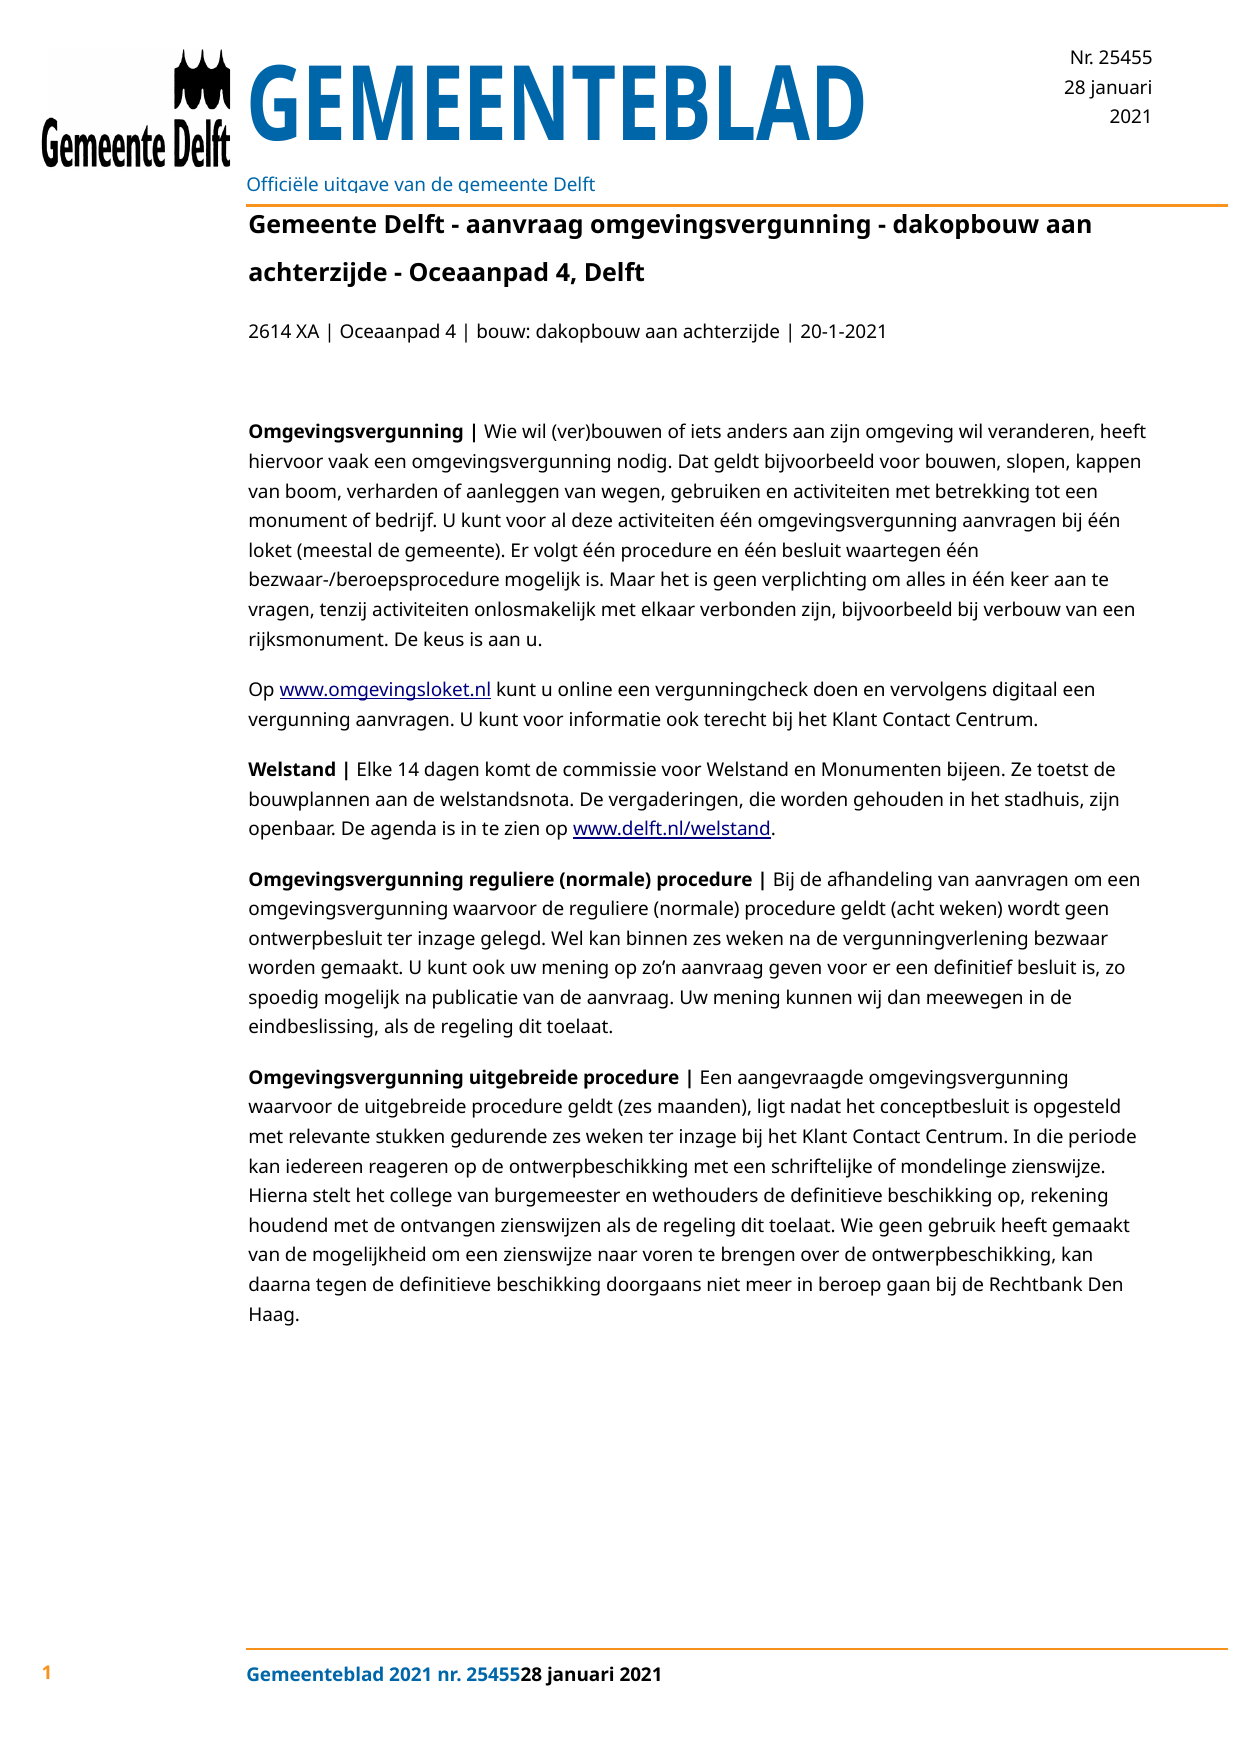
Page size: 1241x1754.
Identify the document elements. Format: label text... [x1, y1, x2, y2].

text Gemeente Delft - aanvraag omgevingsvergunning - dakopbouw aan achterzijde - Oceaanpad 4, Delft [248, 207, 1152, 288]
text Omgevingsvergunning reguliere (normale) procedure | Bij de afhandeling van aanvragen om een omgevingsvergunning waarvoor de reguliere (normale) procedure geldt (acht weken) wordt geen ontwerpbesluit ter inzage gelegd. Wel kan binnen zes weken na de vergunningverlening bezwaar worden gemaakt. U kunt ook uw mening op zo’n aanvraag geven voor er een definitief besluit is, zo spoedig mogelijk na publicatie van de aanvraag. Uw mening kunnen wij dan meewegen in de eindbeslissing, als de regeling dit toelaat. [248, 866, 1152, 1039]
text Omgevingsvergunning | Wie wil (ver)bouwen of iets anders aan zijn omgeving wil veranderen, heeft hiervoor vaak een omgevingsvergunning nodig. Dat geldt bijvoorbeeld voor bouwen, slopen, kappen van boom, verharden of aanleggen van wegen, gebruiken en activiteiten met betrekking tot een monument of bedrijf. U kunt voor al deze activiteiten één omgevingsvergunning aanvragen bij één loket (meestal de gemeente). Er volgt één procedure en één besluit waartegen één bezwaar-/beroepsprocedure mogelijk is. Maar het is geen verplichting om alles in één keer aan te vragen, tenzij activiteiten onlosmakelijk met elkaar verbonden zijn, bijvoorbeeld bij verbouw van een rijksmonument. De keus is aan u. [248, 419, 1152, 652]
picture [41, 47, 231, 172]
text Welstand | Elke 14 dagen komt de commissie voor Welstand en Monumenten bijeen. Ze toetst de bouwplannen aan de welstandsnota. De vergaderingen, die worden gehouden in het stadhuis, zijn openbaar. De agenda is in te zien op www.delft.nl/welstand. [248, 756, 1152, 841]
text 2614 XA | Oceaanpad 4 | bouw: dakopbouw aan achterzijde | 20-1-2021 [248, 318, 1152, 344]
text Omgevingsvergunning uitgebreide procedure | Een aangevraagde omgevingsvergunning waarvoor de uitgebreide procedure geldt (zes maanden), ligt nadat het conceptbesluit is opgesteld met relevante stukken gedurende zes weken ter inzage bij het Klant Contact Centrum. In die periode kan iedereen reageren op de ontwerpbeschikking met een schriftelijke of mondelinge zienswijze. Hierna stelt het college van burgemeester en wethouders de definitieve beschikking op, rekening houdend met de ontvangen zienswijzen als de regeling dit toelaat. Wie geen gebruik heeft gemaakt van de mogelijkheid om een zienswijze naar voren te brengen over de ontwerpbeschikking, kan daarna tegen de definitieve beschikking doorgaans niet meer in beroep gaan bij de Rechtbank Den Haag. [248, 1064, 1152, 1327]
text Op www.omgevingsloket.nl kunt u online een vergunningcheck doen en vervolgens digitaal een vergunning aanvragen. U kunt voor informatie ook terecht bij het Klant Contact Centrum. [248, 676, 1152, 732]
